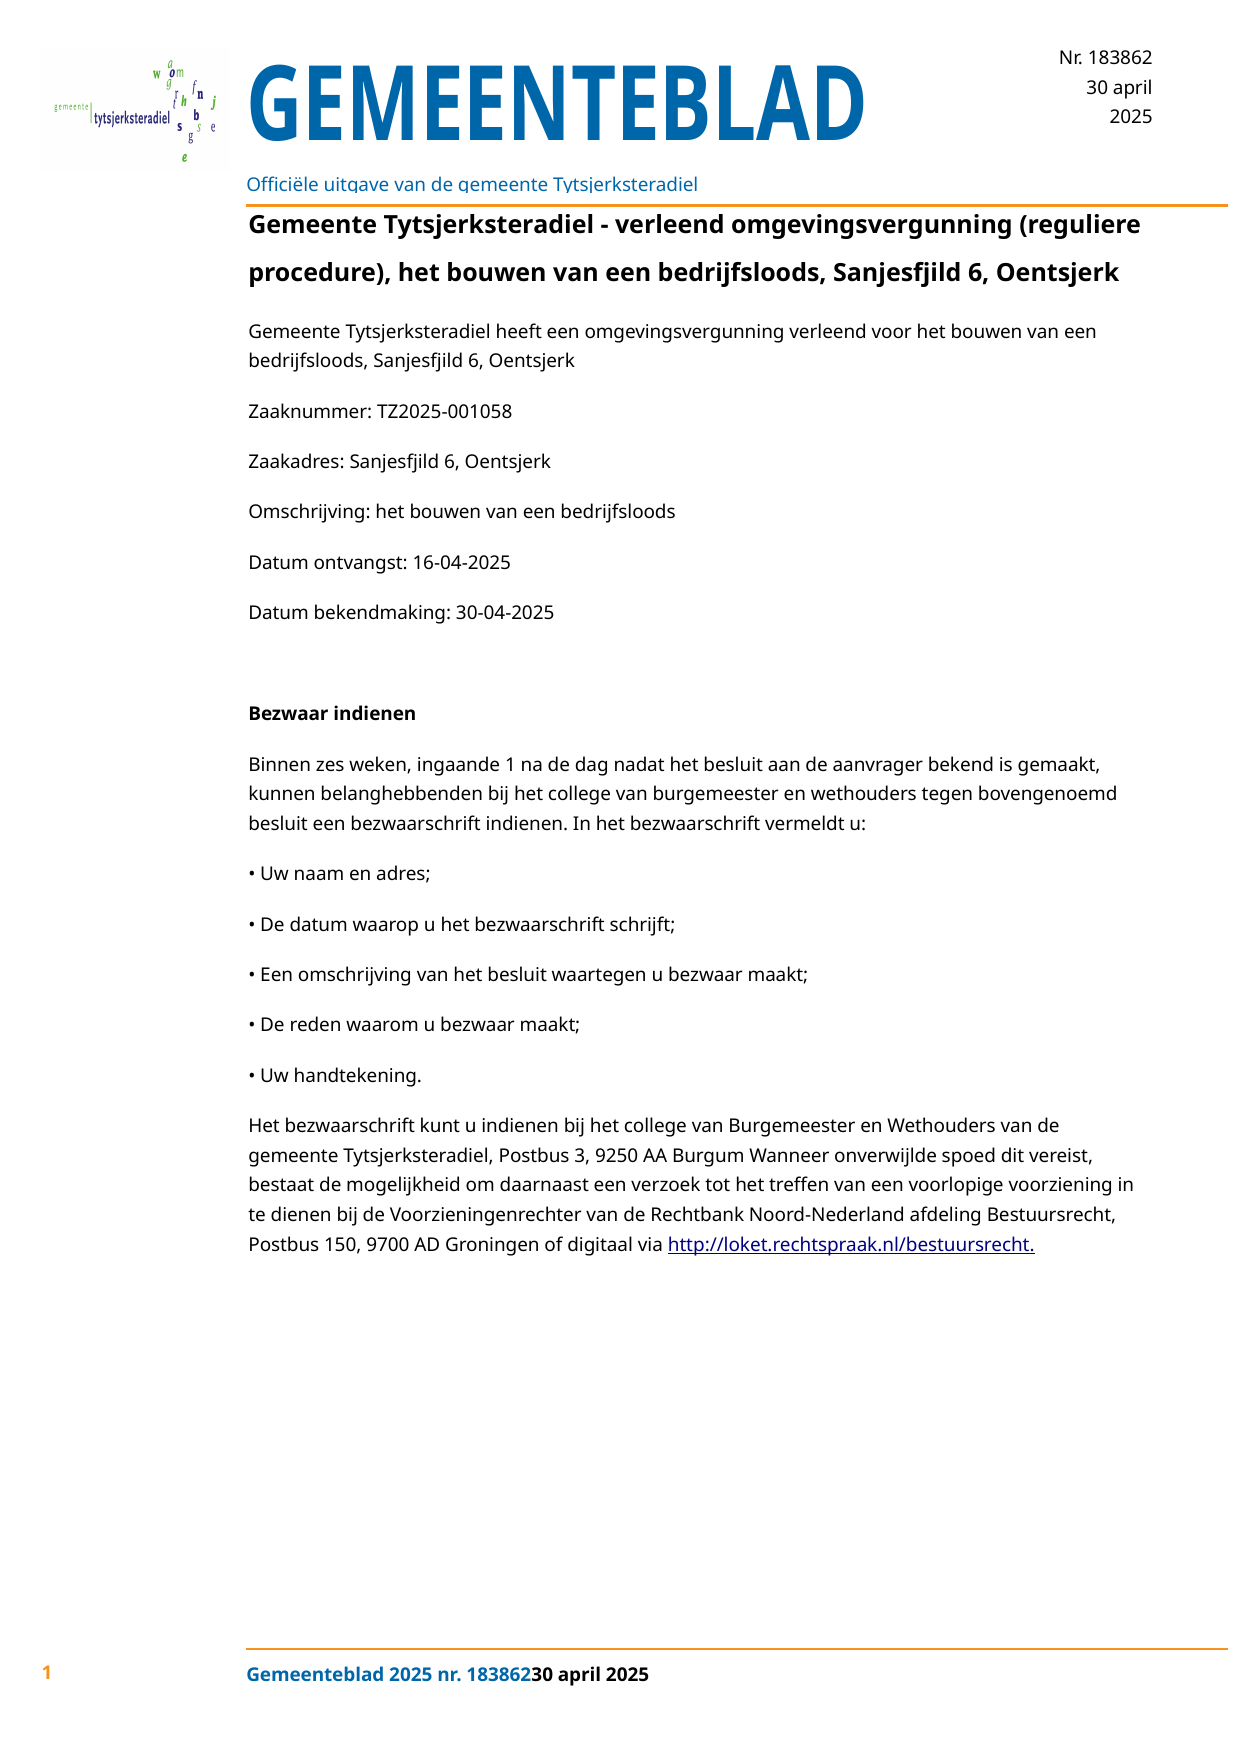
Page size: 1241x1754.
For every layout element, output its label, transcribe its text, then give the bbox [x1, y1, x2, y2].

text Omschrijving: het bouwen van een bedrijfsloods [248, 499, 1152, 524]
text • Een omschrijving van het besluit waartegen u bezwaar maakt; [248, 961, 1152, 987]
text Datum bekendmaking: 30-04-2025 [248, 599, 1152, 625]
text • Uw handtekening. [248, 1062, 1152, 1088]
text • De reden waarom u bezwaar maakt; [248, 1012, 1152, 1037]
text • Uw naam en adres; [248, 860, 1152, 886]
text Datum ontvangst: 16-04-2025 [248, 549, 1152, 575]
text Gemeente Tytsjerksteradiel - verleend omgevingsvergunning (reguliere procedure), het bouwen van een bedrijfsloods, Sanjesfjild 6, Oentsjerk [248, 207, 1152, 288]
picture [41, 47, 231, 172]
text Gemeente Tytsjerksteradiel heeft een omgevingsvergunning verleend voor het bouwen van een bedrijfsloods, Sanjesfjild 6, Oentsjerk [248, 318, 1152, 373]
text Zaaknummer: TZ2025-001058 [248, 398, 1152, 424]
text Zaakadres: Sanjesfjild 6, Oentsjerk [248, 448, 1152, 474]
text Binnen zes weken, ingaande 1 na de dag nadat het besluit aan de aanvrager bekend is gemaakt, kunnen belanghebbenden bij het college van burgemeester en wethouders tegen bovengenoemd besluit een bezwaarschrift indienen. In het bezwaarschrift vermeldt u: [248, 751, 1152, 836]
text Het bezwaarschrift kunt u indienen bij het college van Burgemeester en Wethouders van de gemeente Tytsjerksteradiel, Postbus 3, 9250 AA Burgum Wanneer onverwijlde spoed dit vereist, bestaat de mogelijkheid om daarnaast een verzoek tot het treffen van een voorlopige voorziening in te dienen bij de Voorzieningenrechter van de Rechtbank Noord-Nederland afdeling Bestuursrecht, Postbus 150, 9700 AD Groningen of digitaal via http://loket.rechtspraak.nl/bestuursrecht. [248, 1112, 1152, 1257]
text • De datum waarop u het bezwaarschrift schrijft; [248, 911, 1152, 937]
text Bezwaar indienen [248, 700, 1152, 726]
